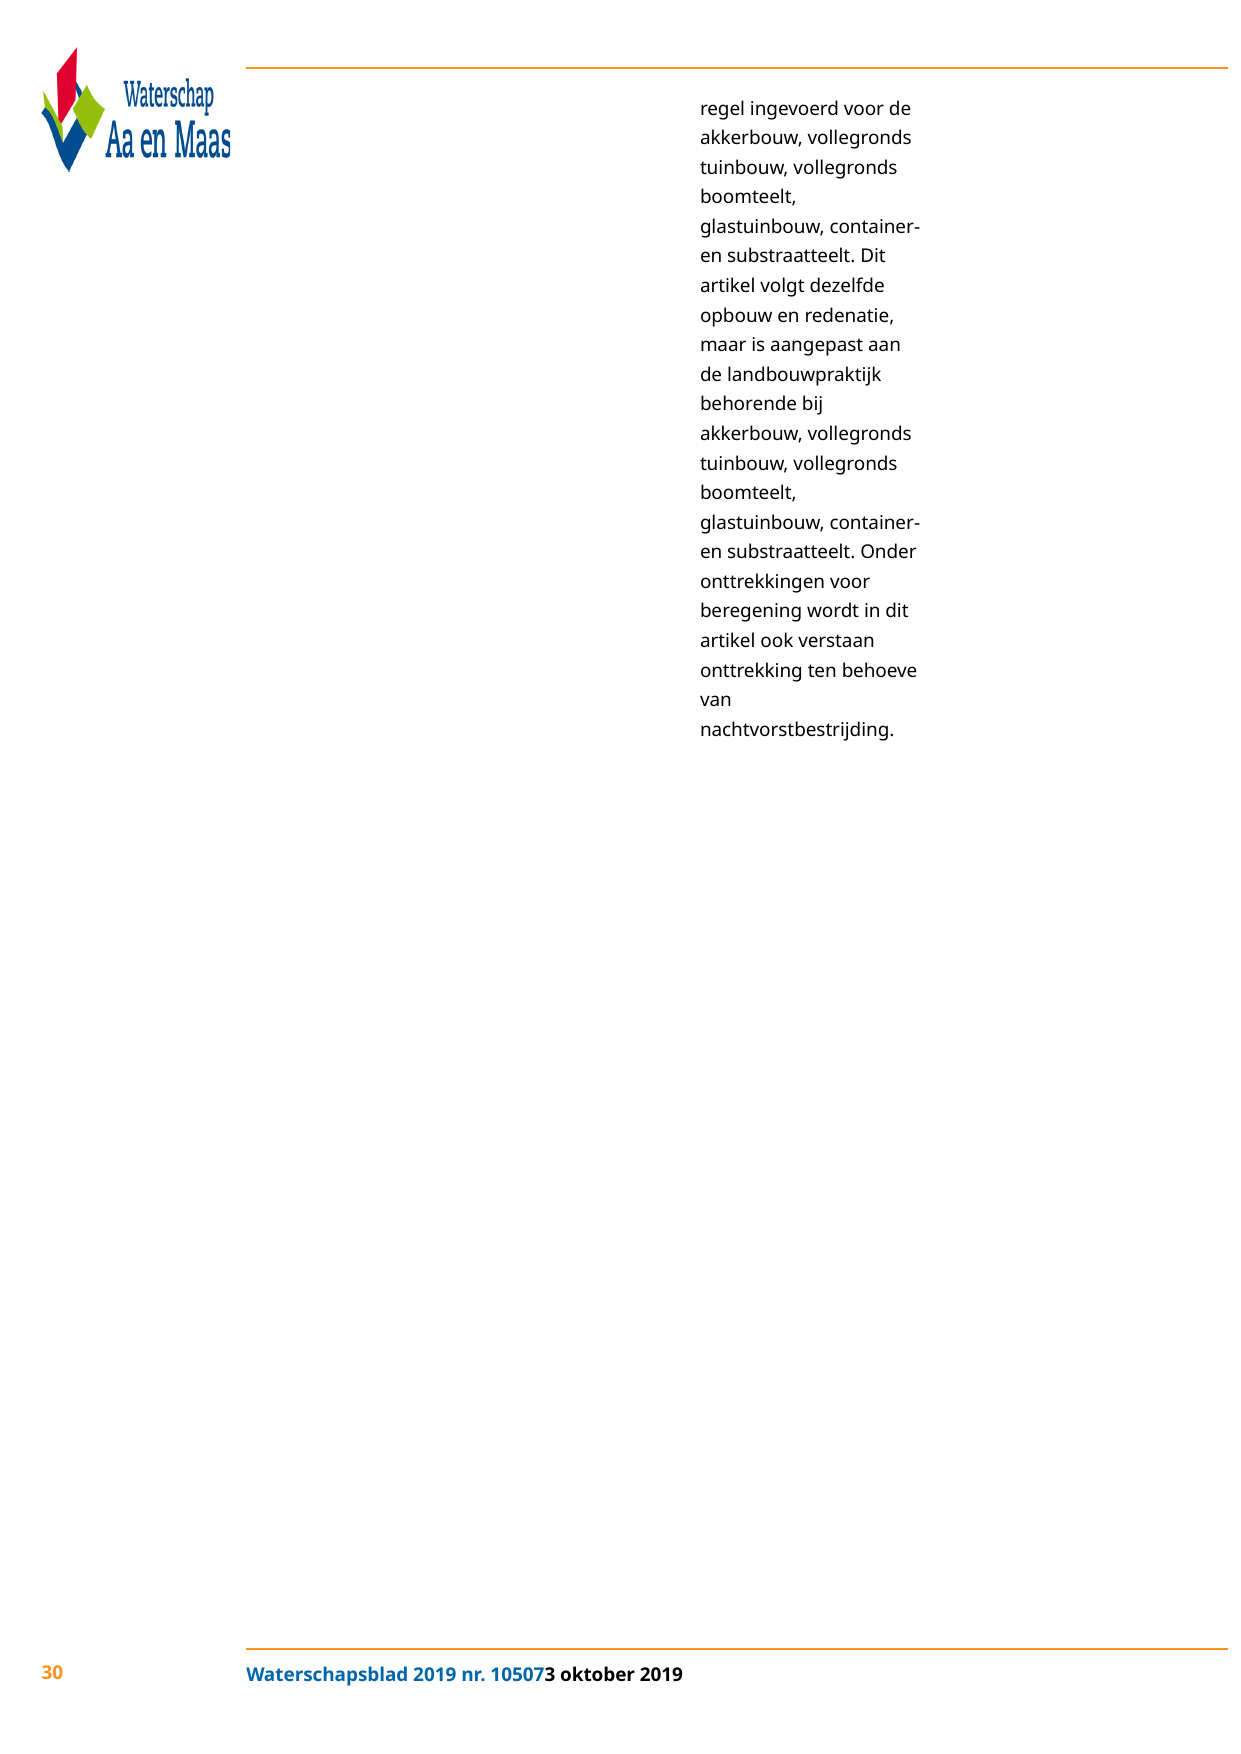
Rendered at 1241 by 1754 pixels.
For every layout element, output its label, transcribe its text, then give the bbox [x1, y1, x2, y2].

table_cell [248, 95, 474, 771]
picture [41, 47, 231, 172]
table_cell [474, 95, 700, 771]
table_cell [926, 95, 1152, 771]
table_cell regel ingevoerd voor de akkerbouw, vollegronds tuinbouw, vollegronds boomteelt, glastuinbouw, container- en substraatteelt. Dit artikel volgt dezelfde opbouw en redenatie, maar is aangepast aan de landbouwpraktijk behorende bij akkerbouw, vollegronds tuinbouw, vollegronds boomteelt, glastuinbouw, container- en substraatteelt. Onder onttrekkingen voor beregening wordt in dit artikel ook verstaan onttrekking ten behoeve van nachtvorstbestrijding. [700, 95, 926, 771]
